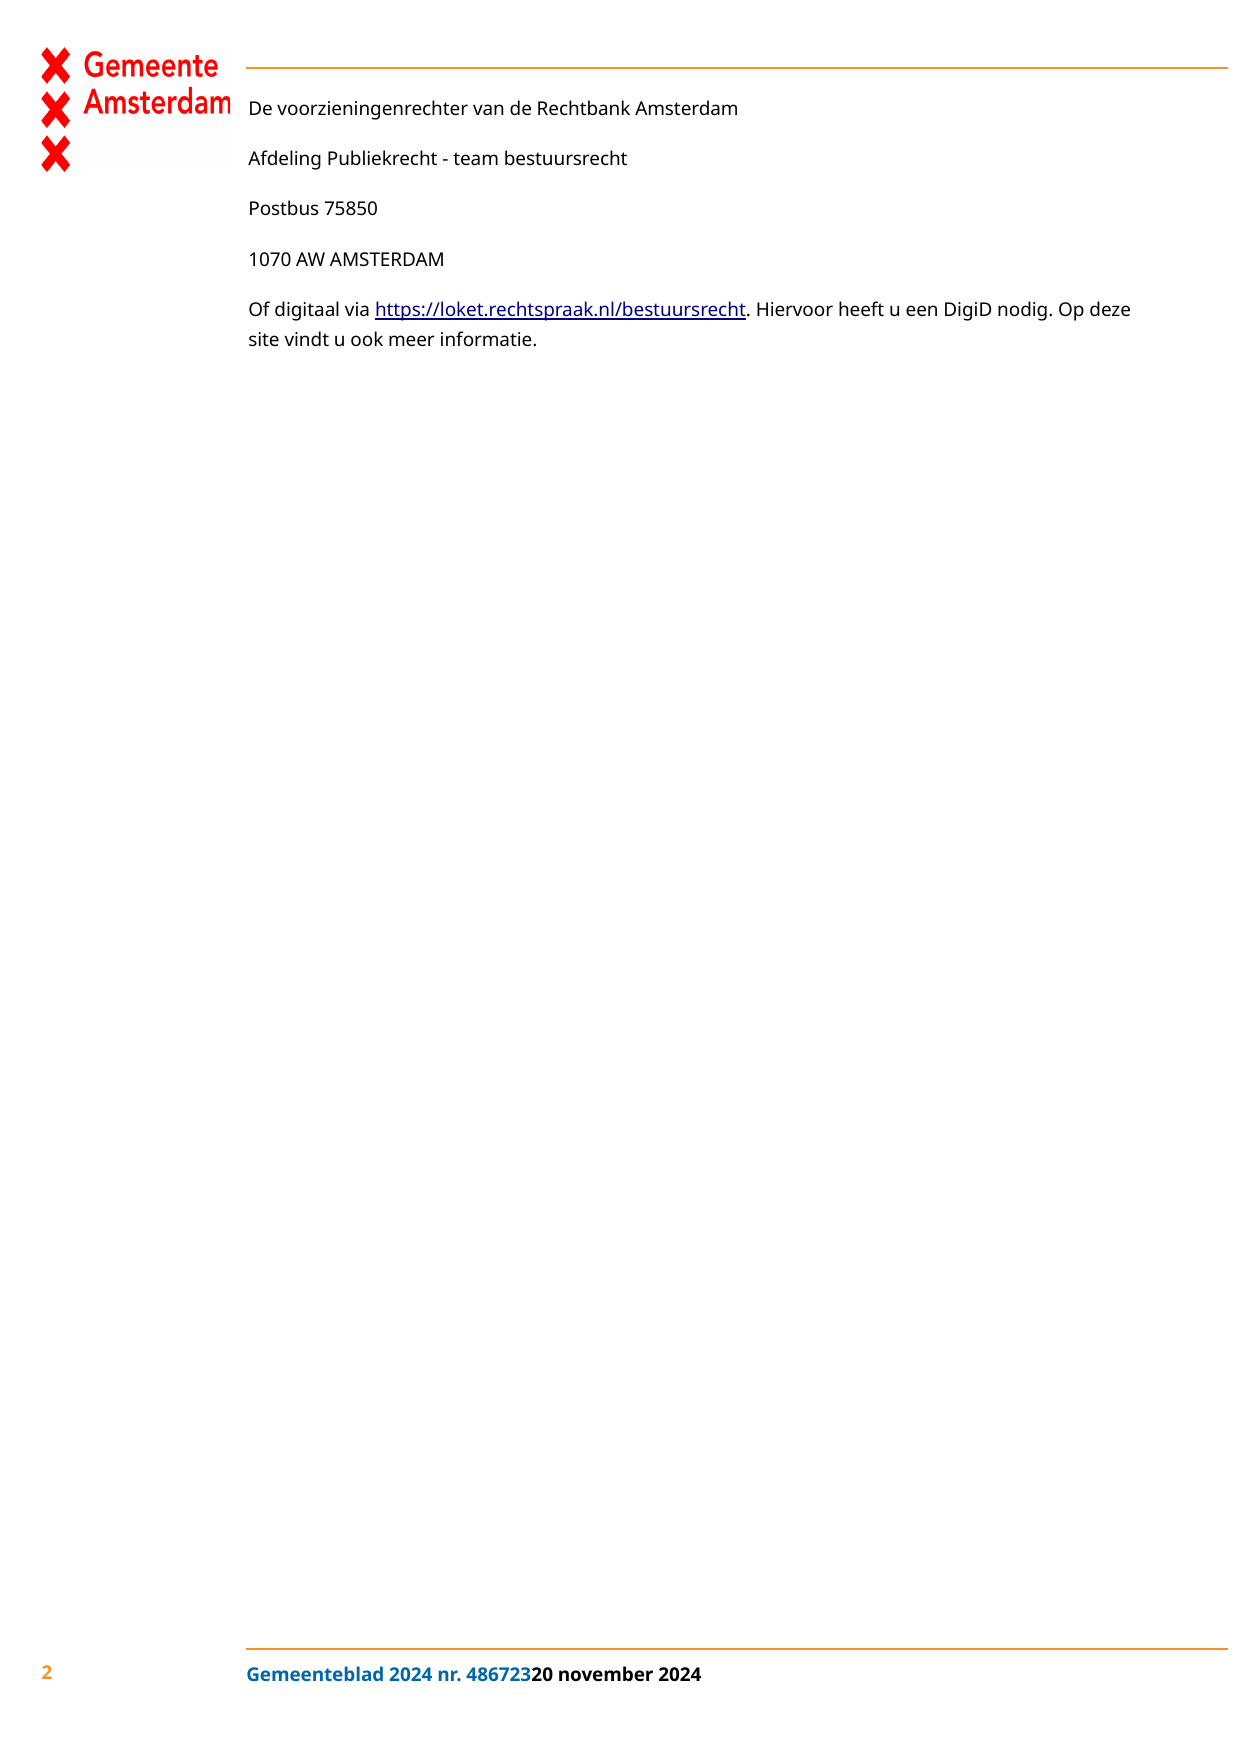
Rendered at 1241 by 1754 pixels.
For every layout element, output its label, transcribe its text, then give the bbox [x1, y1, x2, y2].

text 1070 AW AMSTERDAM [248, 246, 1152, 272]
picture [41, 47, 231, 172]
text De voorzieningenrechter van de Rechtbank Amsterdam [248, 95, 1152, 121]
text Afdeling Publiekrecht - team bestuursrecht [248, 145, 1152, 171]
text Of digitaal via https://loket.rechtspraak.nl/bestuursrecht. Hiervoor heeft u een DigiD nodig. Op deze site vindt u ook meer informatie. [248, 296, 1152, 352]
text Postbus 75850 [248, 196, 1152, 221]
